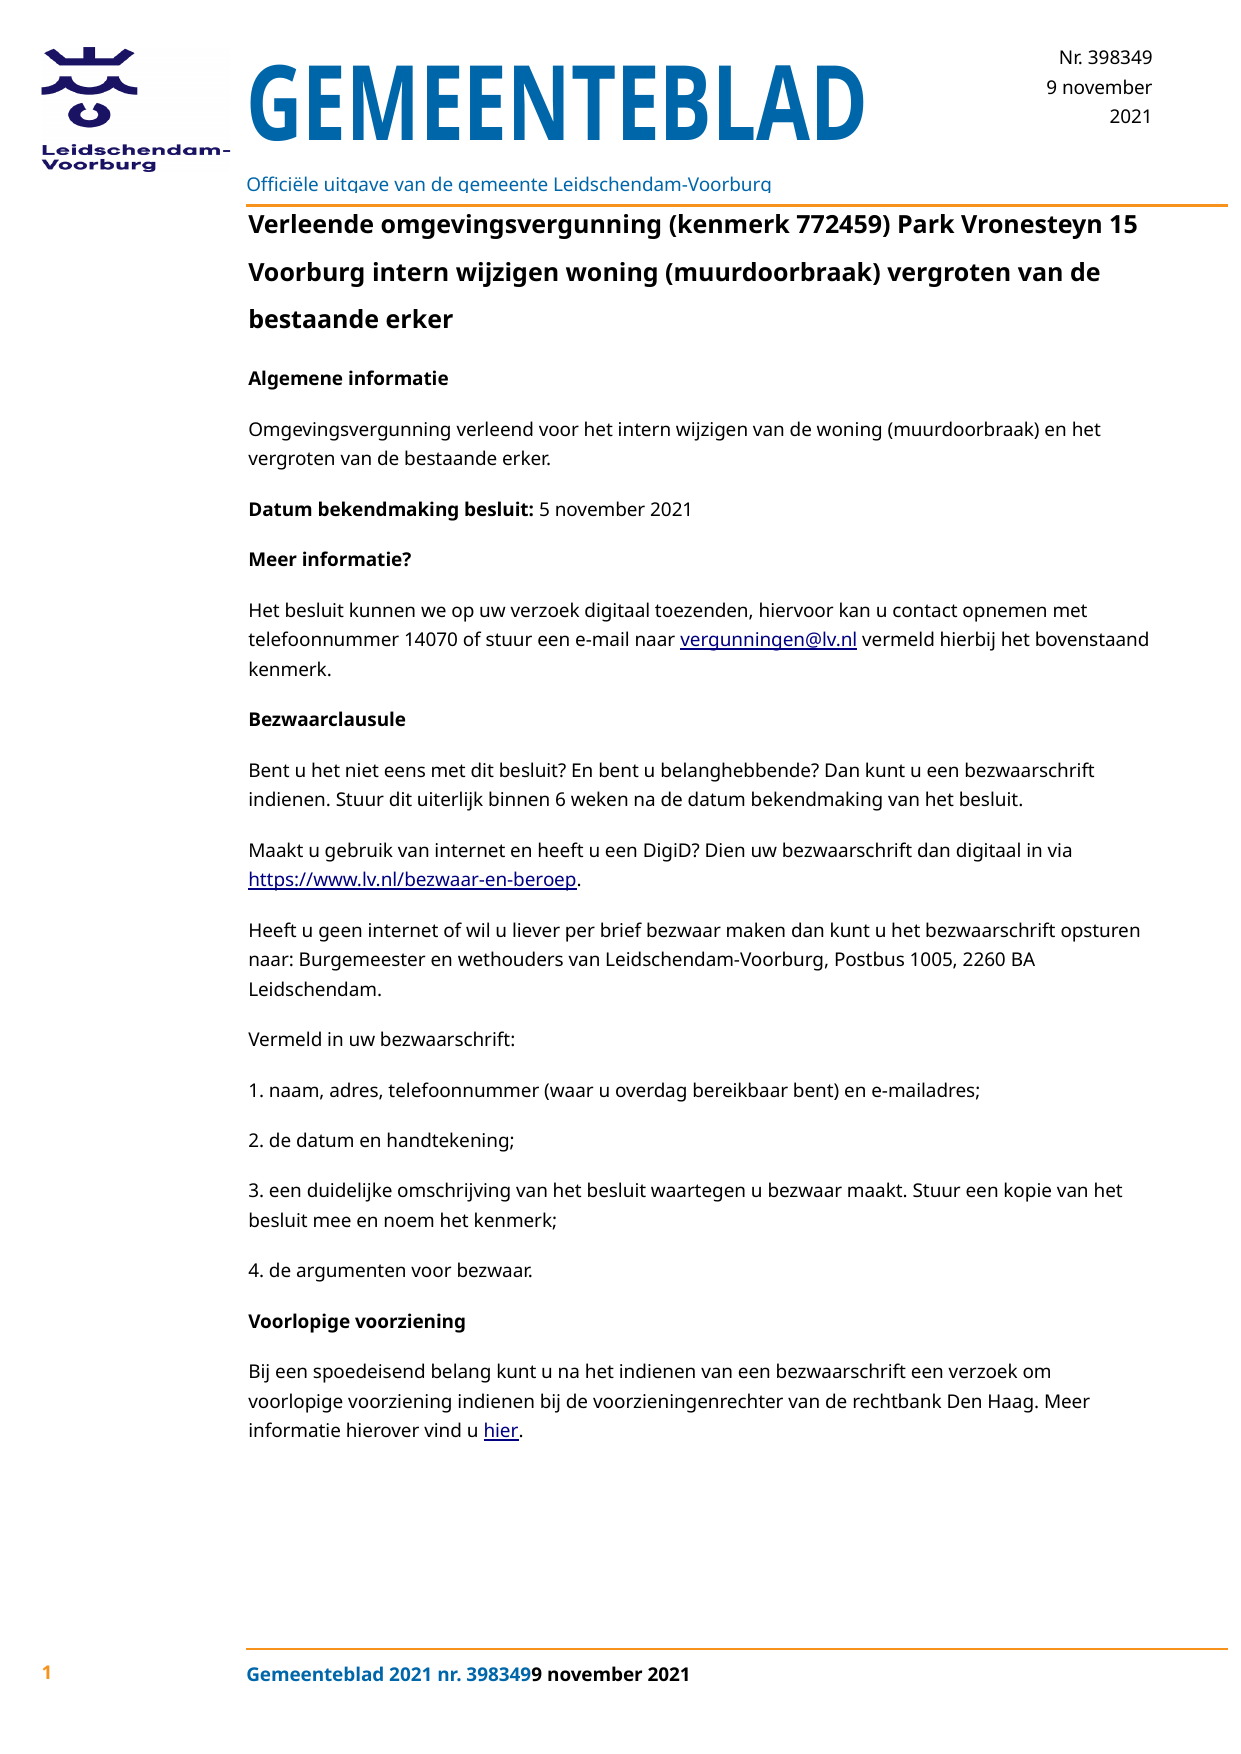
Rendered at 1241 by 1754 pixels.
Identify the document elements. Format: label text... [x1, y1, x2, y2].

text Bent u het niet eens met dit besluit? En bent u belanghebbende? Dan kunt u een bezwaarschrift indienen. Stuur dit uiterlijk binnen 6 weken na de datum bekendmaking van het besluit. [248, 757, 1152, 812]
text Het besluit kunnen we op uw verzoek digitaal toezenden, hiervoor kan u contact opnemen met telefoonnummer 14070 of stuur een e-mail naar vergunningen@lv.nl vermeld hierbij het bovenstaand kenmerk. [248, 597, 1152, 682]
text Datum bekendmaking besluit: 5 november 2021 [248, 496, 1152, 522]
picture [41, 47, 231, 172]
text Verleende omgevingsvergunning (kenmerk 772459) Park Vronesteyn 15 Voorburg intern wijzigen woning (muurdoorbraak) vergroten van de bestaande erker [248, 207, 1152, 336]
text Meer informatie? [248, 546, 1152, 572]
text Voorlopige voorziening [248, 1308, 1152, 1334]
text Vermeld in uw bezwaarschrift: [248, 1026, 1152, 1052]
text 2. de datum en handtekening; [248, 1127, 1152, 1153]
text Bij een spoedeisend belang kunt u na het indienen van een bezwaarschrift een verzoek om voorlopige voorziening indienen bij de voorzieningenrechter van de rechtbank Den Haag. Meer informatie hierover vind u hier. [248, 1358, 1152, 1443]
text 4. de argumenten voor bezwaar. [248, 1258, 1152, 1283]
text 1. naam, adres, telefoonnummer (waar u overdag bereikbaar bent) en e-mailadres; [248, 1077, 1152, 1102]
text 3. een duidelijke omschrijving van het besluit waartegen u bezwaar maakt. Stuur een kopie van het besluit mee en noem het kenmerk; [248, 1178, 1152, 1233]
text Maakt u gebruik van internet en heeft u een DigiD? Dien uw bezwaarschrift dan digitaal in via https://www.lv.nl/bezwaar-en-beroep. [248, 837, 1152, 892]
text Algemene informatie [248, 366, 1152, 391]
text Heeft u geen internet of wil u liever per brief bezwaar maken dan kunt u het bezwaarschrift opsturen naar: Burgemeester en wethouders van Leidschendam-Voorburg, Postbus 1005, 2260 BA Leidschendam. [248, 917, 1152, 1002]
text Bezwaarclausule [248, 706, 1152, 732]
text Omgevingsvergunning verleend voor het intern wijzigen van de woning (muurdoorbraak) en het vergroten van de bestaande erker. [248, 416, 1152, 471]
